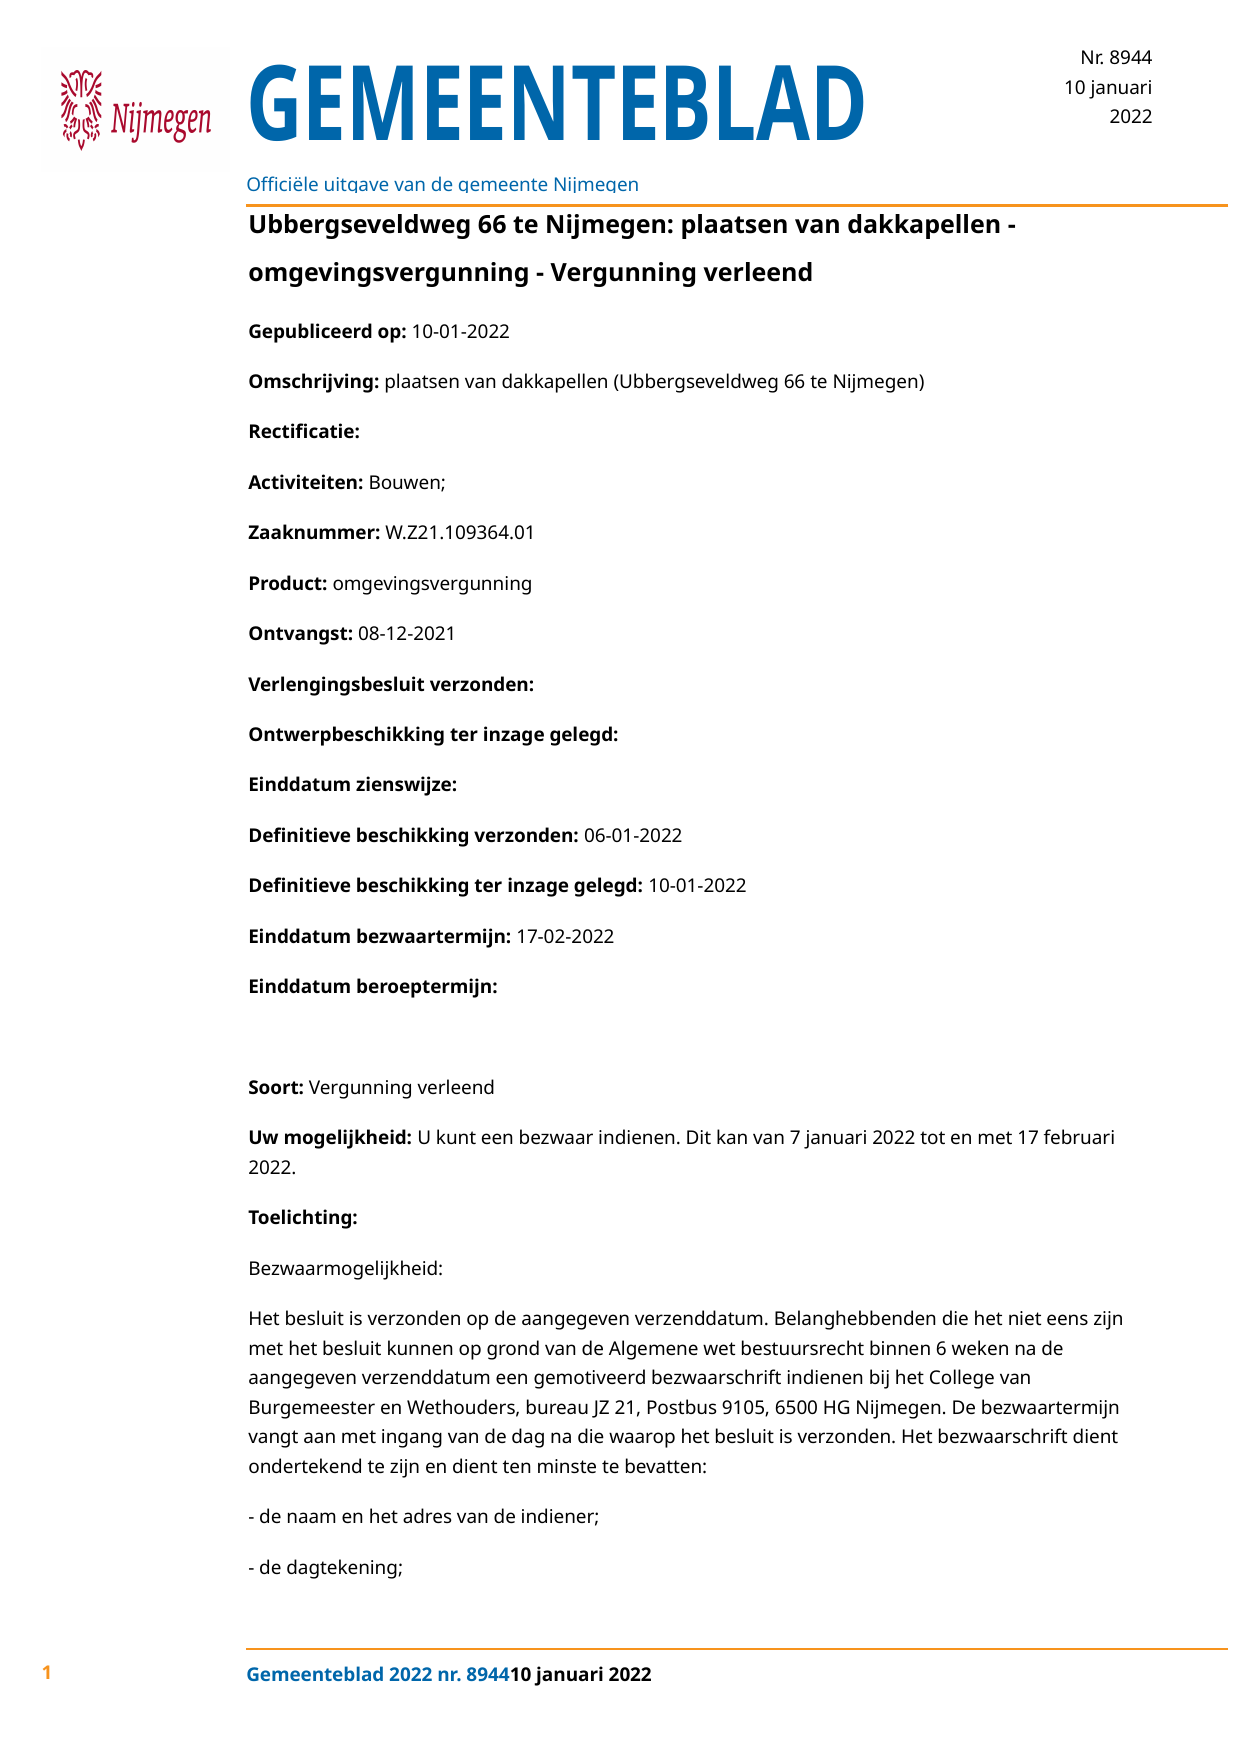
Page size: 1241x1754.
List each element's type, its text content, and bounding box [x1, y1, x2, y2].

text Ubbergseveldweg 66 te Nijmegen: plaatsen van dakkapellen - omgevingsvergunning - Vergunning verleend [248, 207, 1152, 288]
text Ontvangst: 08-12-2021 [248, 620, 1152, 646]
text Einddatum bezwaartermijn: 17-02-2022 [248, 923, 1152, 949]
text Soort: Vergunning verleend [248, 1074, 1152, 1100]
text - de naam en het adres van de indiener; [248, 1504, 1152, 1529]
text Het besluit is verzonden op de aangegeven verzenddatum. Belanghebbenden die het niet eens zijn met het besluit kunnen op grond van de Algemene wet bestuursrecht binnen 6 weken na de aangegeven verzenddatum een gemotiveerd bezwaarschrift indienen bij het College van Burgemeester en Wethouders, bureau JZ 21, Postbus 9105, 6500 HG Nijmegen. De bezwaartermijn vangt aan met ingang van de dag na die waarop het besluit is verzonden. Het bezwaarschrift dient ondertekend te zijn en dient ten minste te bevatten: [248, 1305, 1152, 1479]
text Activiteiten: Bouwen; [248, 469, 1152, 495]
text Definitieve beschikking verzonden: 06-01-2022 [248, 822, 1152, 848]
text Einddatum beroeptermijn: [248, 973, 1152, 999]
text Einddatum zienswijze: [248, 772, 1152, 797]
text Zaaknummer: W.Z21.109364.01 [248, 519, 1152, 545]
text Verlengingsbesluit verzonden: [248, 671, 1152, 697]
text Gepubliceerd op: 10-01-2022 [248, 318, 1152, 344]
text Definitieve beschikking ter inzage gelegd: 10-01-2022 [248, 872, 1152, 898]
text Toelichting: [248, 1204, 1152, 1230]
text - de dagtekening; [248, 1554, 1152, 1580]
text Uw mogelijkheid: U kunt een bezwaar indienen. Dit kan van 7 januari 2022 tot en met 17 februari 2022. [248, 1124, 1152, 1180]
text Product: omgevingsvergunning [248, 570, 1152, 596]
picture [41, 47, 231, 172]
text Ontwerpbeschikking ter inzage gelegd: [248, 721, 1152, 747]
text Omschrijving: plaatsen van dakkapellen (Ubbergseveldweg 66 te Nijmegen) [248, 368, 1152, 394]
text Rectificatie: [248, 419, 1152, 444]
text Bezwaarmogelijkheid: [248, 1255, 1152, 1281]
